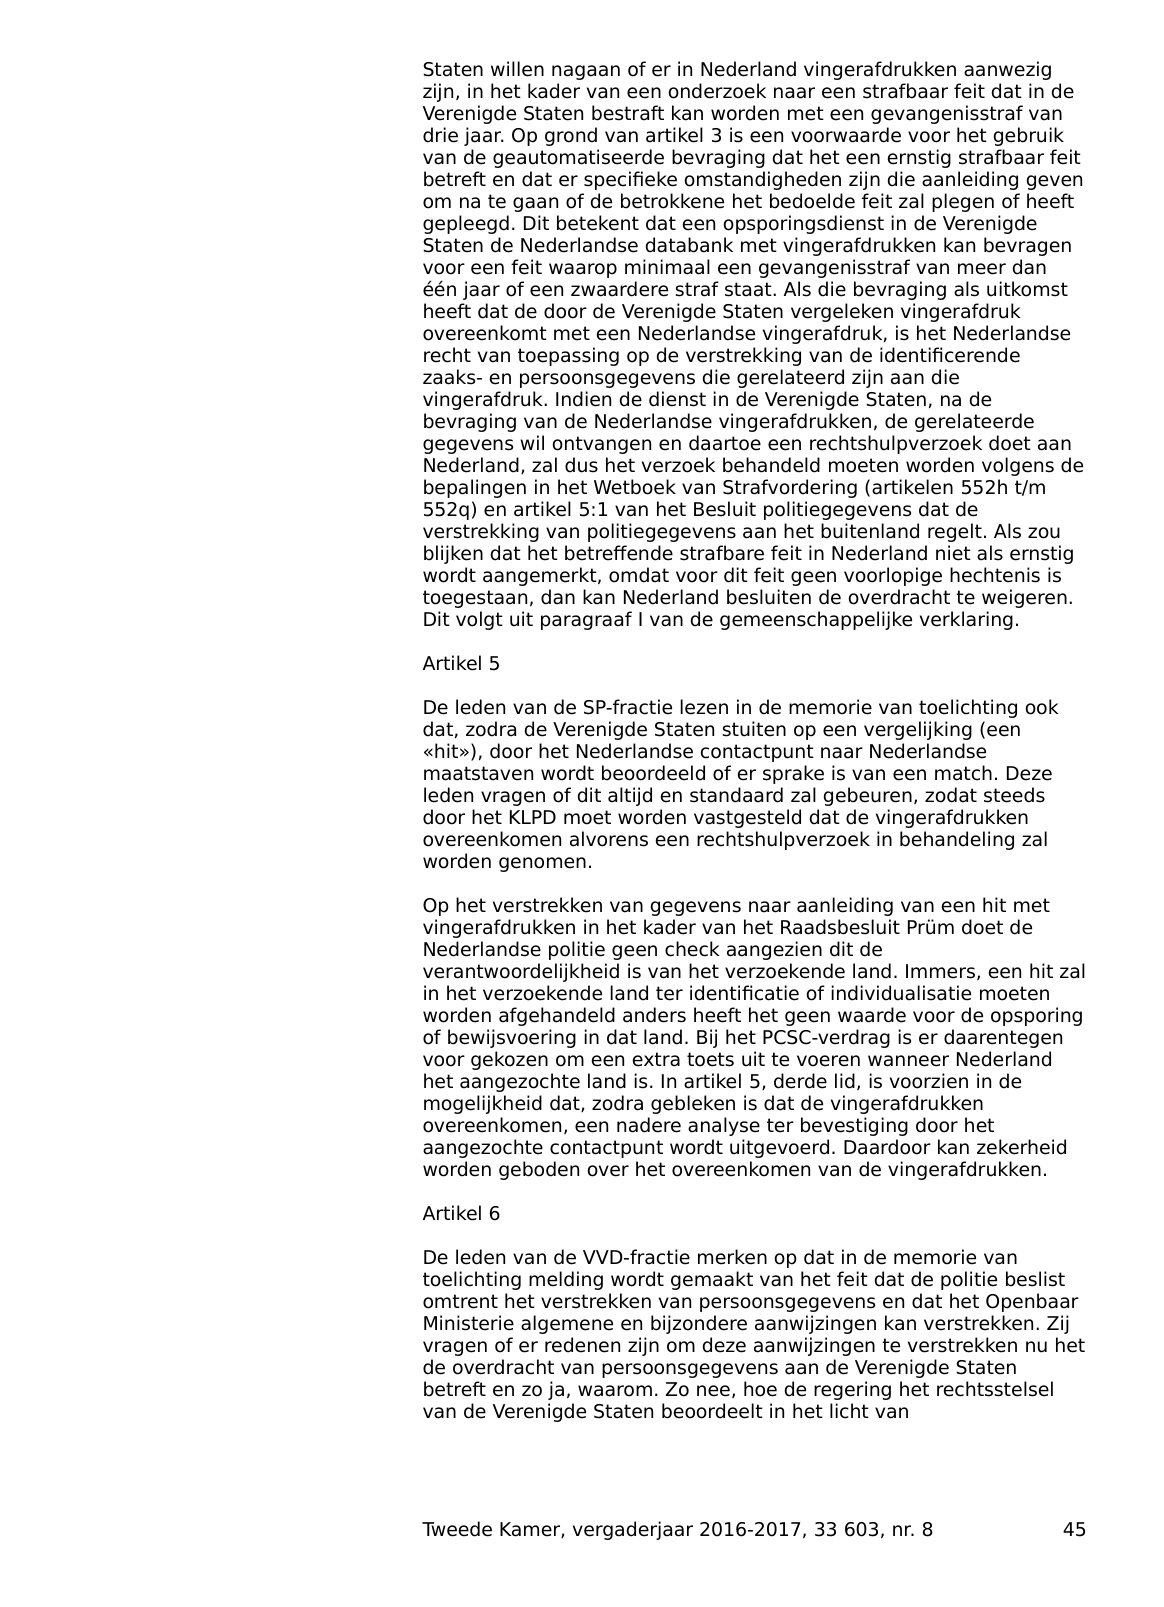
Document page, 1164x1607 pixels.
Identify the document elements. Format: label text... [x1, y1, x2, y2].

text De leden van de VVD-fractie merken op dat in de memorie van toelichting melding wordt gemaakt van het feit dat de politie beslist omtrent het verstrekken van persoonsgegevens en dat het Openbaar Ministerie algemene en bijzondere aanwijzingen kan verstrekken. Zij vragen of er redenen zijn om deze aanwijzingen te verstrekken nu het de overdracht van persoonsgegevens aan de Verenigde Staten betreft en zo ja, waarom. Zo nee, hoe de regering het rechtsstelsel van de Verenigde Staten beoordeelt in het licht van [422, 1247, 1087, 1423]
text Staten willen nagaan of er in Nederland vingerafdrukken aanwezig zijn, in het kader van een onderzoek naar een strafbaar feit dat in de Verenigde Staten bestraft kan worden met een gevangenisstraf van drie jaar. Op grond van artikel 3 is een voorwaarde voor het gebruik van de geautomatiseerde bevraging dat het een ernstig strafbaar feit betreft en dat er specifieke omstandigheden zijn die aanleiding geven om na te gaan of de betrokkene het bedoelde feit zal plegen of heeft gepleegd. Dit betekent dat een opsporingsdienst in de Verenigde Staten de Nederlandse databank met vingerafdrukken kan bevragen voor een feit waarop minimaal een gevangenisstraf van meer dan één jaar of een zwaardere straf staat. Als die bevraging als uitkomst heeft dat de door de Verenigde Staten vergeleken vingerafdruk overeenkomt met een Nederlandse vingerafdruk, is het Nederlandse recht van toepassing op de verstrekking van de identificerende zaaks- en persoonsgegevens die gerelateerd zijn aan die vingerafdruk. Indien de dienst in de Verenigde Staten, na de bevraging van de Nederlandse vingerafdrukken, de gerelateerde gegevens wil ontvangen en daartoe een rechtshulpverzoek doet aan Nederland, zal dus het verzoek behandeld moeten worden volgens de bepalingen in het Wetboek van Strafvordering (artikelen 552h t/m 552q) en artikel 5:1 van het Besluit politiegegevens dat de verstrekking van politiegegevens aan het buitenland regelt. Als zou blijken dat het betreffende strafbare feit in Nederland niet als ernstig wordt aangemerkt, omdat voor dit feit geen voorlopige hechtenis is toegestaan, dan kan Nederland besluiten de overdracht te weigeren. Dit volgt uit paragraaf I van de gemeenschappelijke verklaring. [422, 59, 1087, 631]
text Op het verstrekken van gegevens naar aanleiding van een hit met vingerafdrukken in het kader van het Raadsbesluit Prüm doet de Nederlandse politie geen check aangezien dit de verantwoordelijkheid is van het verzoekende land. Immers, een hit zal in het verzoekende land ter identificatie of individualisatie moeten worden afgehandeld anders heeft het geen waarde voor de opsporing of bewijsvoering in dat land. Bij het PCSC-verdrag is er daarentegen voor gekozen om een extra toets uit te voeren wanneer Nederland het aangezochte land is. In artikel 5, derde lid, is voorzien in de mogelijkheid dat, zodra gebleken is dat de vingerafdrukken overeenkomen, een nadere analyse ter bevestiging door het aangezochte contactpunt wordt uitgevoerd. Daardoor kan zekerheid worden geboden over het overeenkomen van de vingerafdrukken. [422, 895, 1087, 1181]
subtitle Artikel 6 [422, 1203, 1087, 1225]
text De leden van de SP-fractie lezen in de memorie van toelichting ook dat, zodra de Verenigde Staten stuiten op een vergelijking (een «hit»), door het Nederlandse contactpunt naar Nederlandse maatstaven wordt beoordeeld of er sprake is van een match. Deze leden vragen of dit altijd en standaard zal gebeuren, zodat steeds door het KLPD moet worden vastgesteld dat de vingerafdrukken overeenkomen alvorens een rechtshulpverzoek in behandeling zal worden genomen. [422, 697, 1087, 873]
subtitle Artikel 5 [422, 653, 1087, 675]
